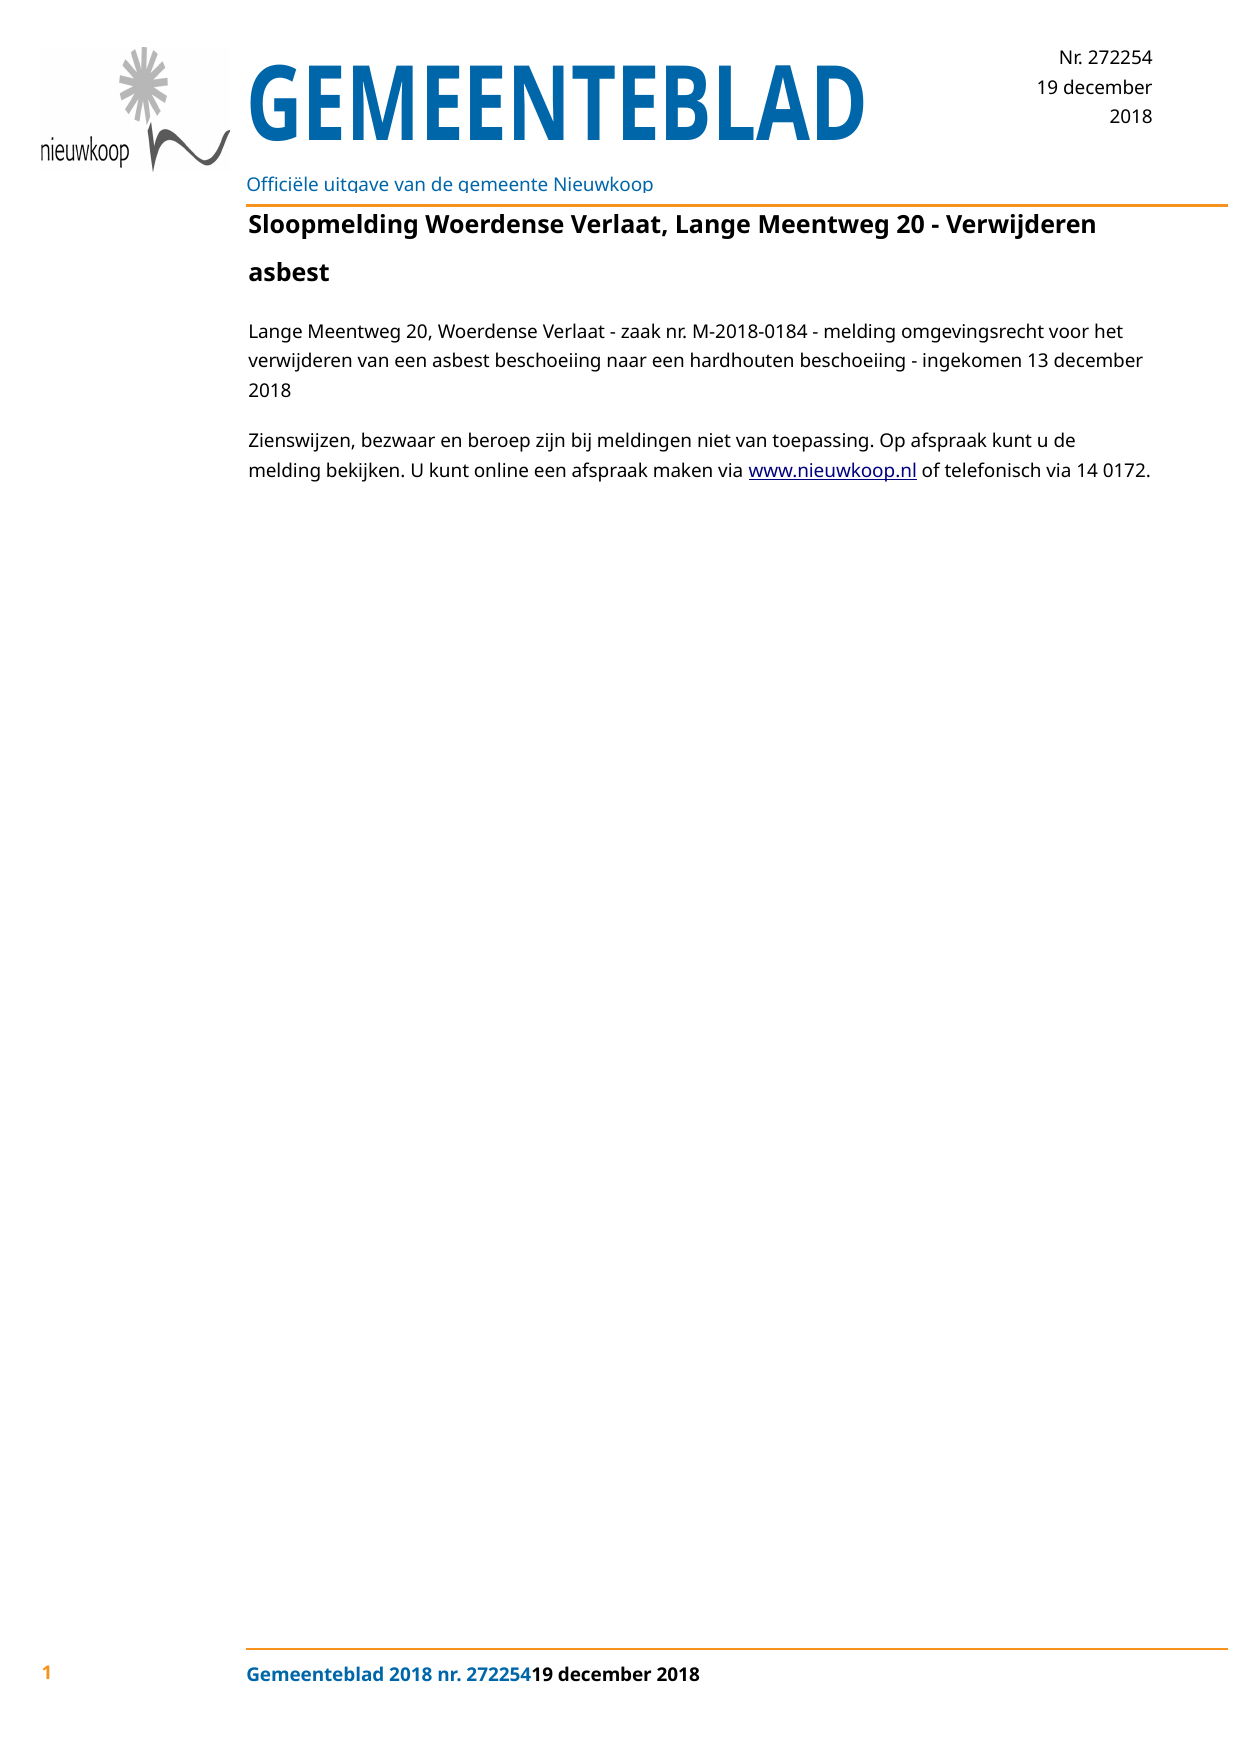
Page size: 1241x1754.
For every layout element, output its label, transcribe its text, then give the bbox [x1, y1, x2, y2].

text Lange Meentweg 20, Woerdense Verlaat - zaak nr. M-2018-0184 - melding omgevingsrecht voor het verwijderen van een asbest beschoeiing naar een hardhouten beschoeiing - ingekomen 13 december 2018 [248, 318, 1152, 403]
picture [41, 47, 231, 172]
text Sloopmelding Woerdense Verlaat, Lange Meentweg 20 - Verwijderen asbest [248, 207, 1152, 288]
text Zienswijzen, bezwaar en beroep zijn bij meldingen niet van toepassing. Op afspraak kunt u de melding bekijken. U kunt online een afspraak maken via www.nieuwkoop.nl of telefonisch via 14 0172. [248, 427, 1152, 483]
